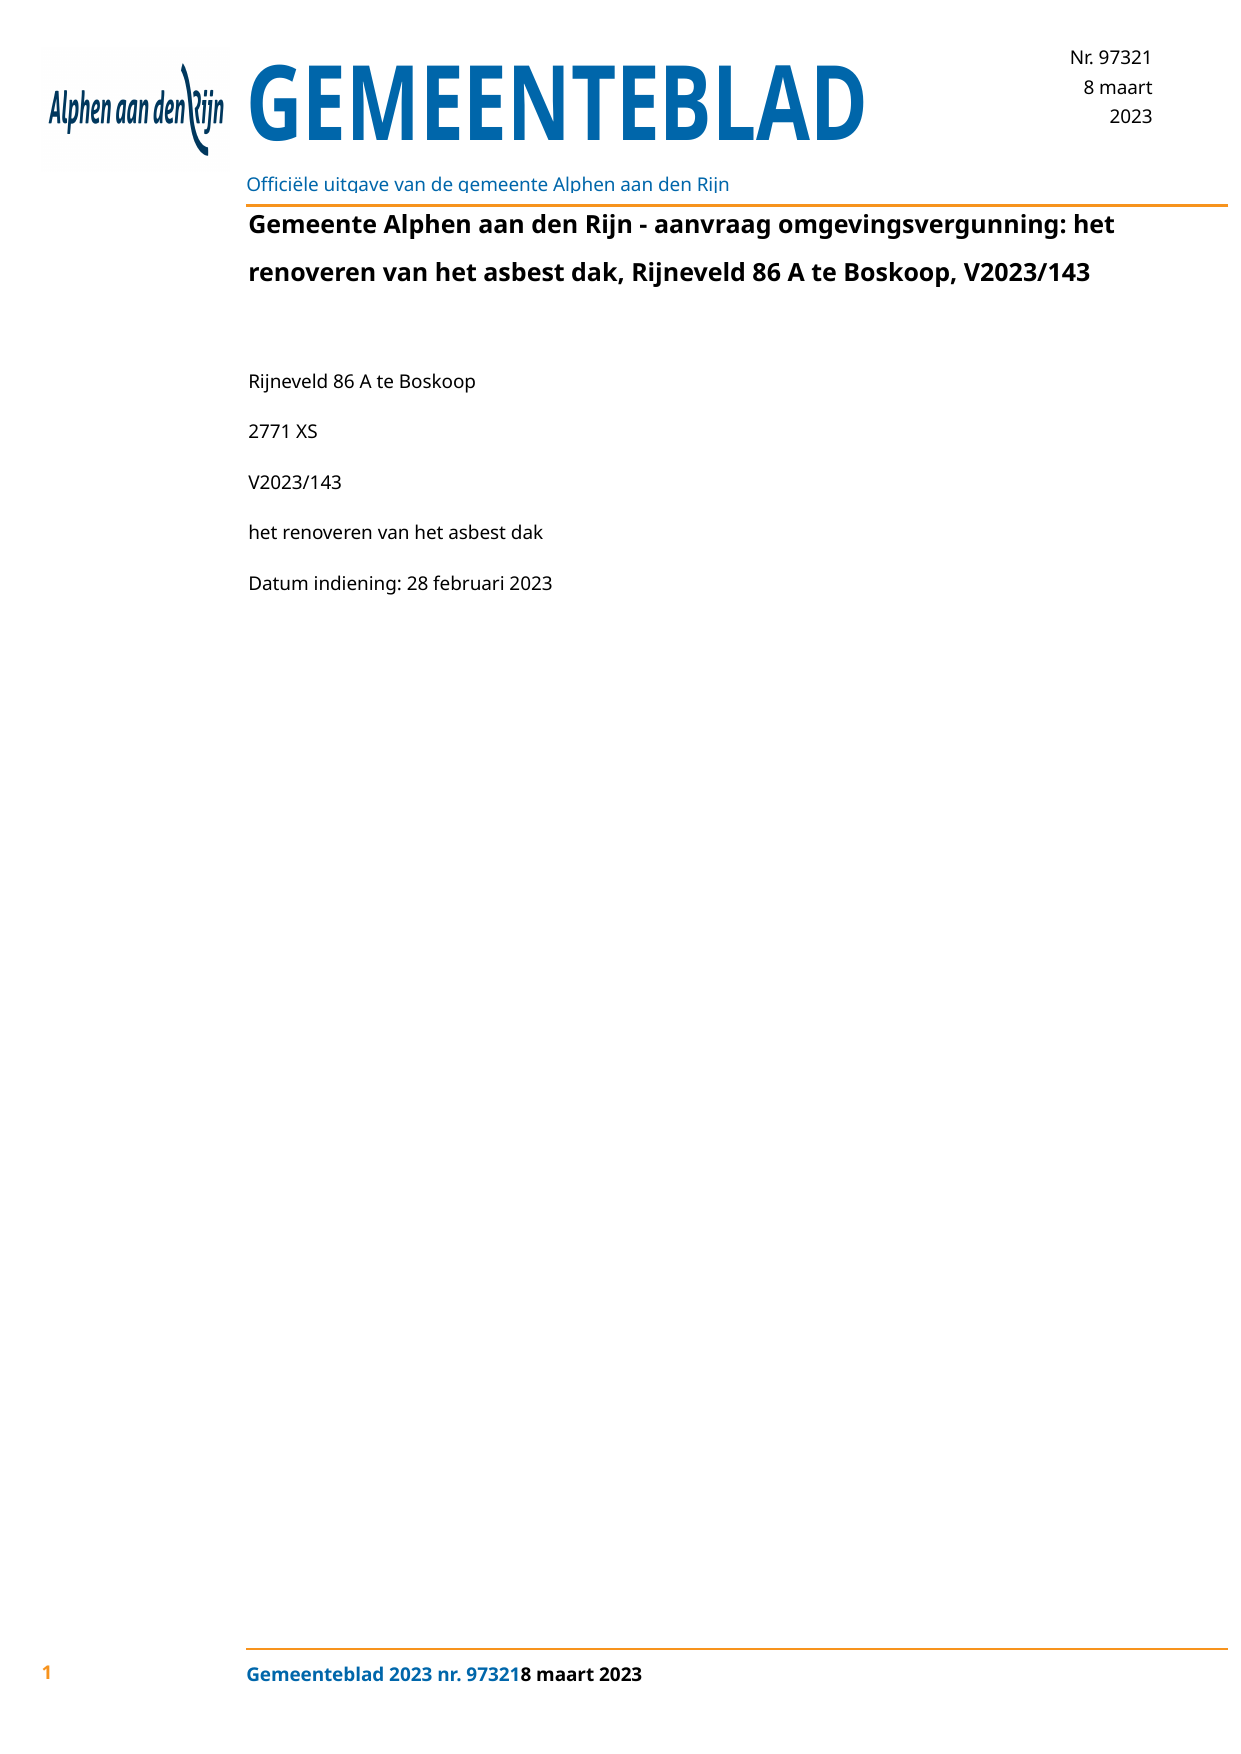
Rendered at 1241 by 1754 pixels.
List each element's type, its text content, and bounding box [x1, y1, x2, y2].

text 2771 XS [248, 419, 1152, 444]
text Gemeente Alphen aan den Rijn - aanvraag omgevingsvergunning: het renoveren van het asbest dak, Rijneveld 86 A te Boskoop, V2023/143 [248, 207, 1152, 288]
text Rijneveld 86 A te Boskoop [248, 368, 1152, 394]
text het renoveren van het asbest dak [248, 519, 1152, 545]
picture [41, 47, 231, 172]
text Datum indiening: 28 februari 2023 [248, 570, 1152, 596]
text V2023/143 [248, 469, 1152, 495]
